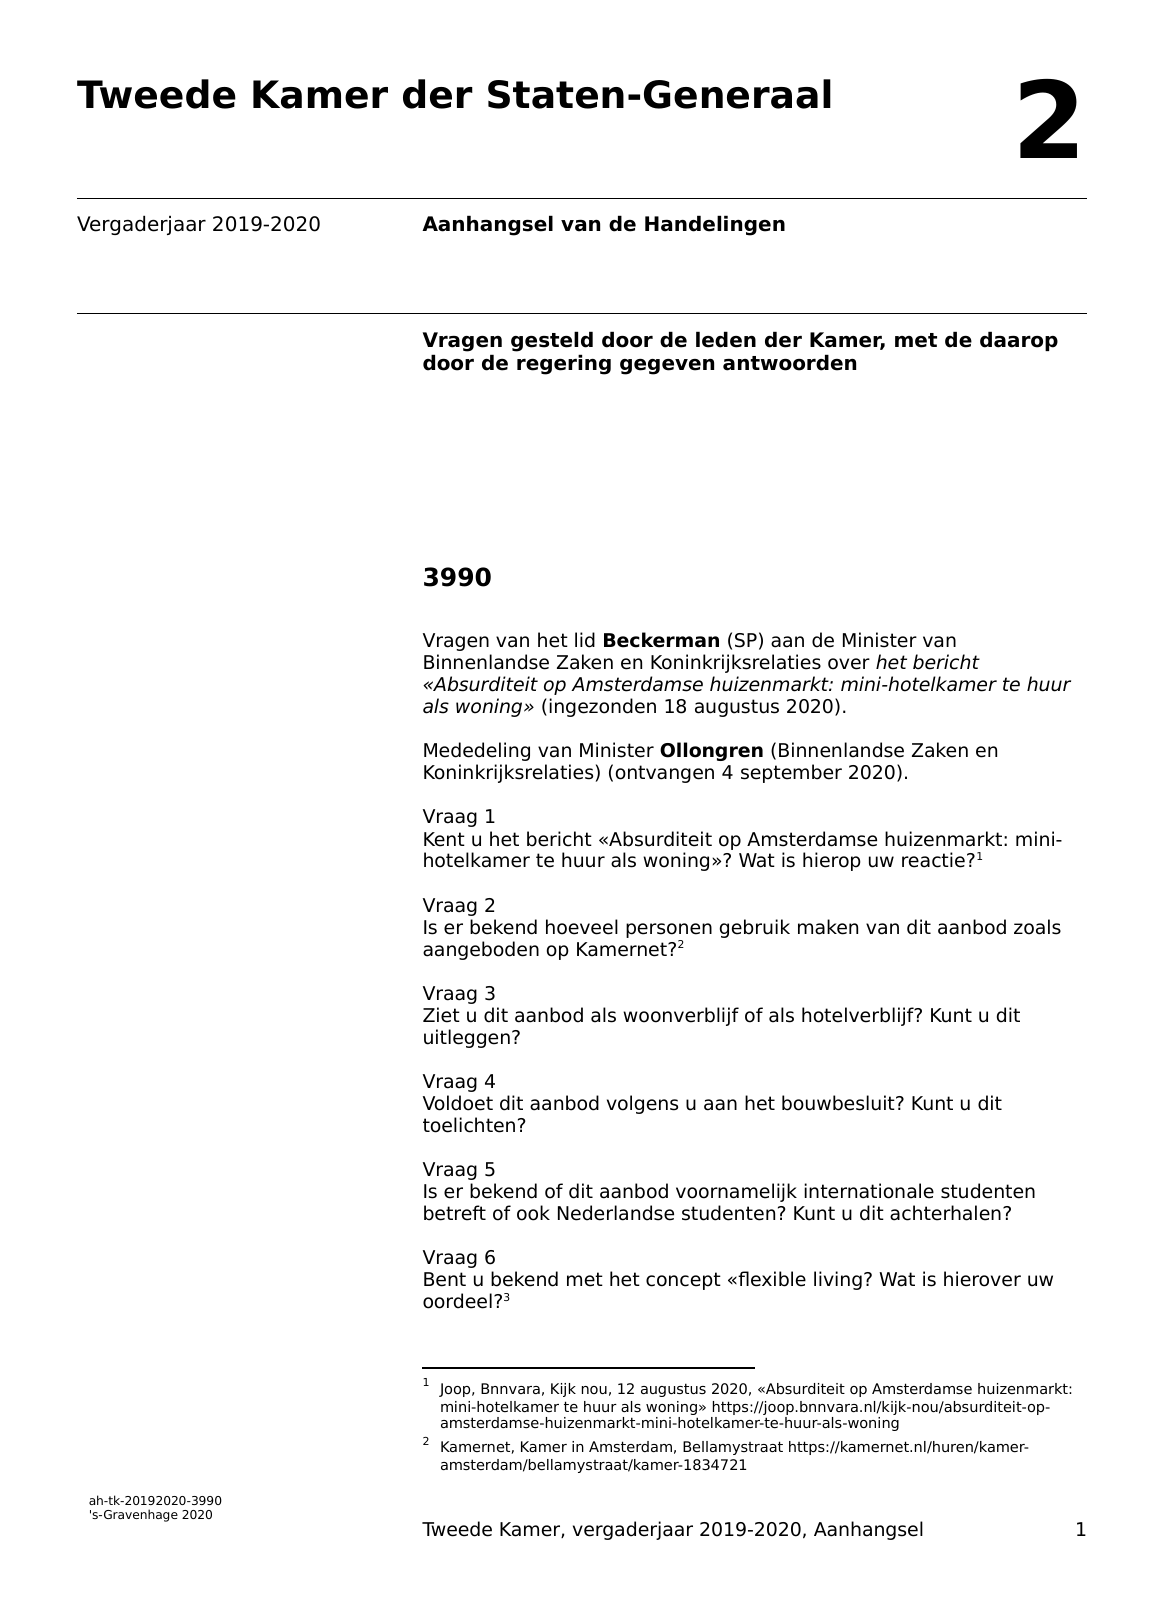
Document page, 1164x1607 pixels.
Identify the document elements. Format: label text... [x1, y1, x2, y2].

table_header 2 [886, 59, 1087, 198]
text Vraag 1 [422, 806, 1087, 828]
text Is er bekend of dit aanbod voornamelijk internationale studenten betreft of ook Nederlandse studenten? Kunt u dit achterhalen? [422, 1181, 1087, 1225]
text 's-Gravenhage 2020 [88, 1508, 323, 1522]
text ah-tk-20192020-3990 [88, 1494, 323, 1508]
text Vragen van het lid Beckerman (SP) aan de Minister van Binnenlandse Zaken en Koninkrijksrelaties over het bericht «Absurditeit op Amsterdamse huizenmarkt: mini-hotelkamer te huur als woning» (ingezonden 18 augustus 2020). [422, 630, 1087, 718]
table_cell [77, 314, 422, 375]
text Kent u het bericht «Absurditeit op Amsterdamse huizenmarkt: mini-hotelkamer te huur als woning»? Wat is hierop uw reactie? [422, 828, 1087, 872]
text Ziet u dit aanbod als woonverblijf of als hotelverblijf? Kunt u dit uitleggen? [422, 1005, 1087, 1049]
table_cell Aanhangsel van de Handelingen [422, 199, 1087, 313]
text Bent u bekend met het concept «flexible living? Wat is hierover uw oordeel? [422, 1269, 1087, 1313]
text Vraag 2 [422, 894, 1087, 917]
text Kamernet, Kamer in Amsterdam, Bellamystraat https://kamernet.nl/huren/kamer-amsterdam/bellamystraat/kamer-1834721 [422, 1435, 1087, 1474]
text Vraag 6 [422, 1247, 1087, 1269]
text Vraag 3 [422, 983, 1087, 1005]
text Is er bekend hoeveel personen gebruik maken van dit aanbod zoals aangeboden op Kamernet? [422, 917, 1087, 961]
text Vraag 5 [422, 1159, 1087, 1181]
text Mededeling van Minister Ollongren (Binnenlandse Zaken en Koninkrijksrelaties) (ontvangen 4 september 2020). [422, 740, 1087, 784]
table_cell Vergaderjaar 2019-2020 [77, 199, 422, 313]
text Vraag 4 [422, 1071, 1087, 1093]
table_header Tweede Kamer der Staten-Generaal [77, 59, 886, 198]
table_cell Vragen gesteld door de leden der Kamer, met de daarop door de regering gegeven antwoorden [422, 314, 1087, 375]
text Joop, Bnnvara, Kijk nou, 12 augustus 2020, «Absurditeit op Amsterdamse huizenmarkt: mini-hotelkamer te huur als woning» https://joop.bnnvara.nl/kijk-nou/absurditeit-op-amsterdamse-huizenmarkt-mini-hotelkamer-te-huur-als-woning [422, 1377, 1087, 1432]
text 3990 [422, 563, 1087, 592]
text Voldoet dit aanbod volgens u aan het bouwbesluit? Kunt u dit toelichten? [422, 1093, 1087, 1137]
